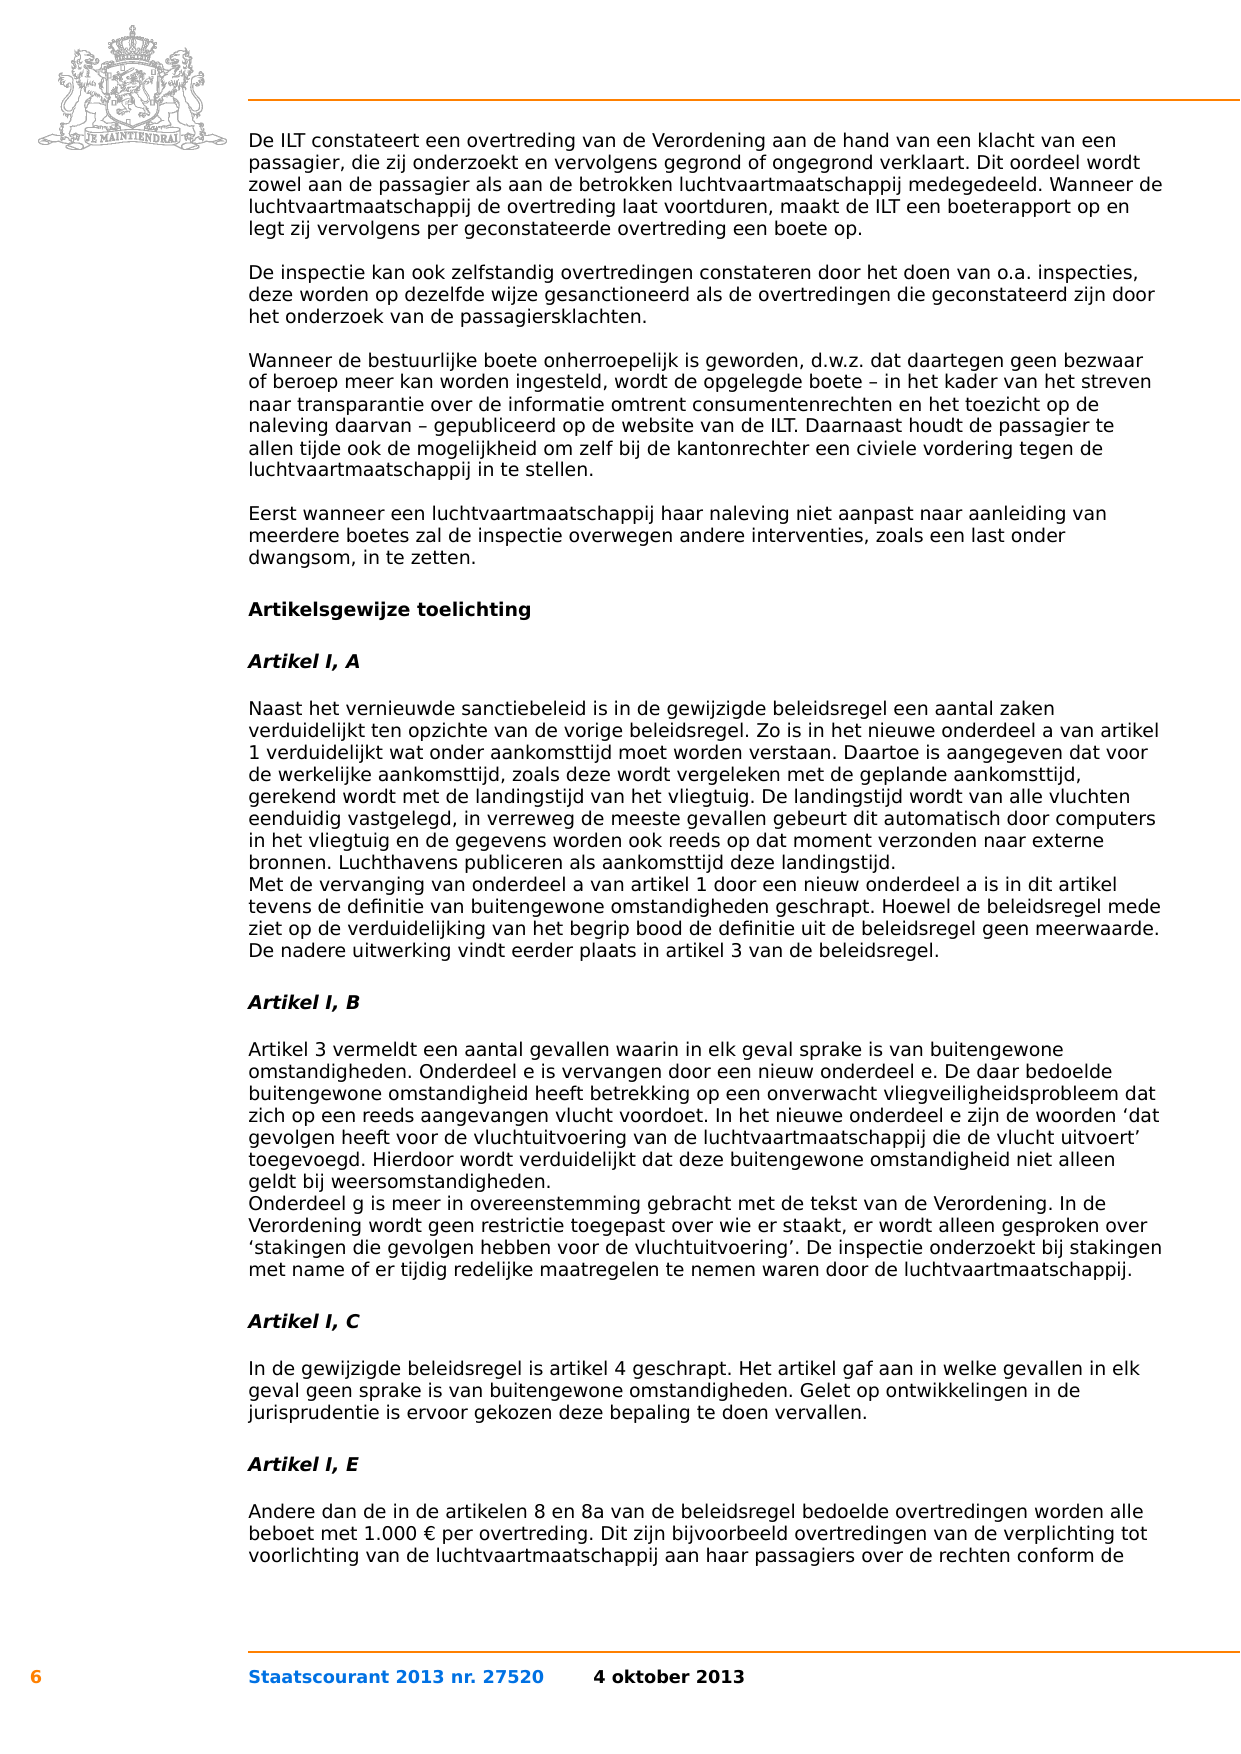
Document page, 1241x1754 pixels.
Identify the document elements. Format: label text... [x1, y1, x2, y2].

subtitle Artikelsgewijze toelichting [248, 599, 1163, 621]
picture [38, 25, 227, 150]
subtitle Artikel I, C [248, 1311, 1163, 1333]
subtitle Artikel I, A [248, 651, 1163, 673]
text Andere dan de in de artikelen 8 en 8a van de beleidsregel bedoelde overtredingen worden alle beboet met 1.000 € per overtreding. Dit zijn bijvoorbeeld overtredingen van de verplichting tot voorlichting van de luchtvaartmaatschappij aan haar passagiers over de rechten conform de [248, 1501, 1163, 1566]
text Onderdeel g is meer in overeenstemming gebracht met de tekst van de Verordening. In de Verordening wordt geen restrictie toegepast over wie er staakt, er wordt alleen gesproken over ‘stakingen die gevolgen hebben voor de vluchtuitvoering’. De inspectie onderzoekt bij stakingen met name of er tijdig redelijke maatregelen te nemen waren door de luchtvaartmaatschappij. [248, 1193, 1163, 1281]
text Wanneer de bestuurlijke boete onherroepelijk is geworden, d.w.z. dat daartegen geen bezwaar of beroep meer kan worden ingesteld, wordt de opgelegde boete – in het kader van het streven naar transparantie over de informatie omtrent consumentenrechten en het toezicht op de naleving daarvan – gepubliceerd op de website van de ILT. Daarnaast houdt de passagier te allen tijde ook de mogelijkheid om zelf bij de kantonrechter een civiele vordering tegen de luchtvaartmaatschappij in te stellen. [248, 349, 1163, 481]
subtitle Artikel I, E [248, 1453, 1163, 1476]
text Naast het vernieuwde sanctiebeleid is in de gewijzigde beleidsregel een aantal zaken verduidelijkt ten opzichte van de vorige beleidsregel. Zo is in het nieuwe onderdeel a van artikel 1 verduidelijkt wat onder aankomsttijd moet worden verstaan. Daartoe is aangegeven dat voor de werkelijke aankomsttijd, zoals deze wordt vergeleken met de geplande aankomsttijd, gerekend wordt met de landingstijd van het vliegtuig. De landingstijd wordt van alle vluchten eenduidig vastgelegd, in verreweg de meeste gevallen gebeurt dit automatisch door computers in het vliegtuig en de gegevens worden ook reeds op dat moment verzonden naar externe bronnen. Luchthavens publiceren als aankomsttijd deze landingstijd. [248, 698, 1163, 874]
text In de gewijzigde beleidsregel is artikel 4 geschrapt. Het artikel gaf aan in welke gevallen in elk geval geen sprake is van buitengewone omstandigheden. Gelet op ontwikkelingen in de jurisprudentie is ervoor gekozen deze bepaling te doen vervallen. [248, 1358, 1163, 1423]
text De inspectie kan ook zelfstandig overtredingen constateren door het doen van o.a. inspecties, deze worden op dezelfde wijze gesanctioneerd als de overtredingen die geconstateerd zijn door het onderzoek van de passagiersklachten. [248, 262, 1163, 328]
text Eerst wanneer een luchtvaartmaatschappij haar naleving niet aanpast naar aanleiding van meerdere boetes zal de inspectie overwegen andere interventies, zoals een last onder dwangsom, in te zetten. [248, 503, 1163, 569]
text Artikel 3 vermeldt een aantal gevallen waarin in elk geval sprake is van buitengewone omstandigheden. Onderdeel e is vervangen door een nieuw onderdeel e. De daar bedoelde buitengewone omstandigheid heeft betrekking op een onverwacht vliegveiligheidsprobleem dat zich op een reeds aangevangen vlucht voordoet. In het nieuwe onderdeel e zijn de woorden ‘dat gevolgen heeft voor de vluchtuitvoering van de luchtvaartmaatschappij die de vlucht uitvoert’ toegevoegd. Hierdoor wordt verduidelijkt dat deze buitengewone omstandigheid niet alleen geldt bij weersomstandigheden. [248, 1039, 1163, 1193]
text De ILT constateert een overtreding van de Verordening aan de hand van een klacht van een passagier, die zij onderzoekt en vervolgens gegrond of ongegrond verklaart. Dit oordeel wordt zowel aan de passagier als aan de betrokken luchtvaartmaatschappij medegedeeld. Wanneer de luchtvaartmaatschappij de overtreding laat voortduren, maakt de ILT een boeterapport op en legt zij vervolgens per geconstateerde overtreding een boete op. [248, 130, 1163, 240]
text Met de vervanging van onderdeel a van artikel 1 door een nieuw onderdeel a is in dit artikel tevens de definitie van buitengewone omstandigheden geschrapt. Hoewel de beleidsregel mede ziet op de verduidelijking van het begrip bood de definitie uit de beleidsregel geen meerwaarde. De nadere uitwerking vindt eerder plaats in artikel 3 van de beleidsregel. [248, 874, 1163, 962]
subtitle Artikel I, B [248, 992, 1163, 1014]
